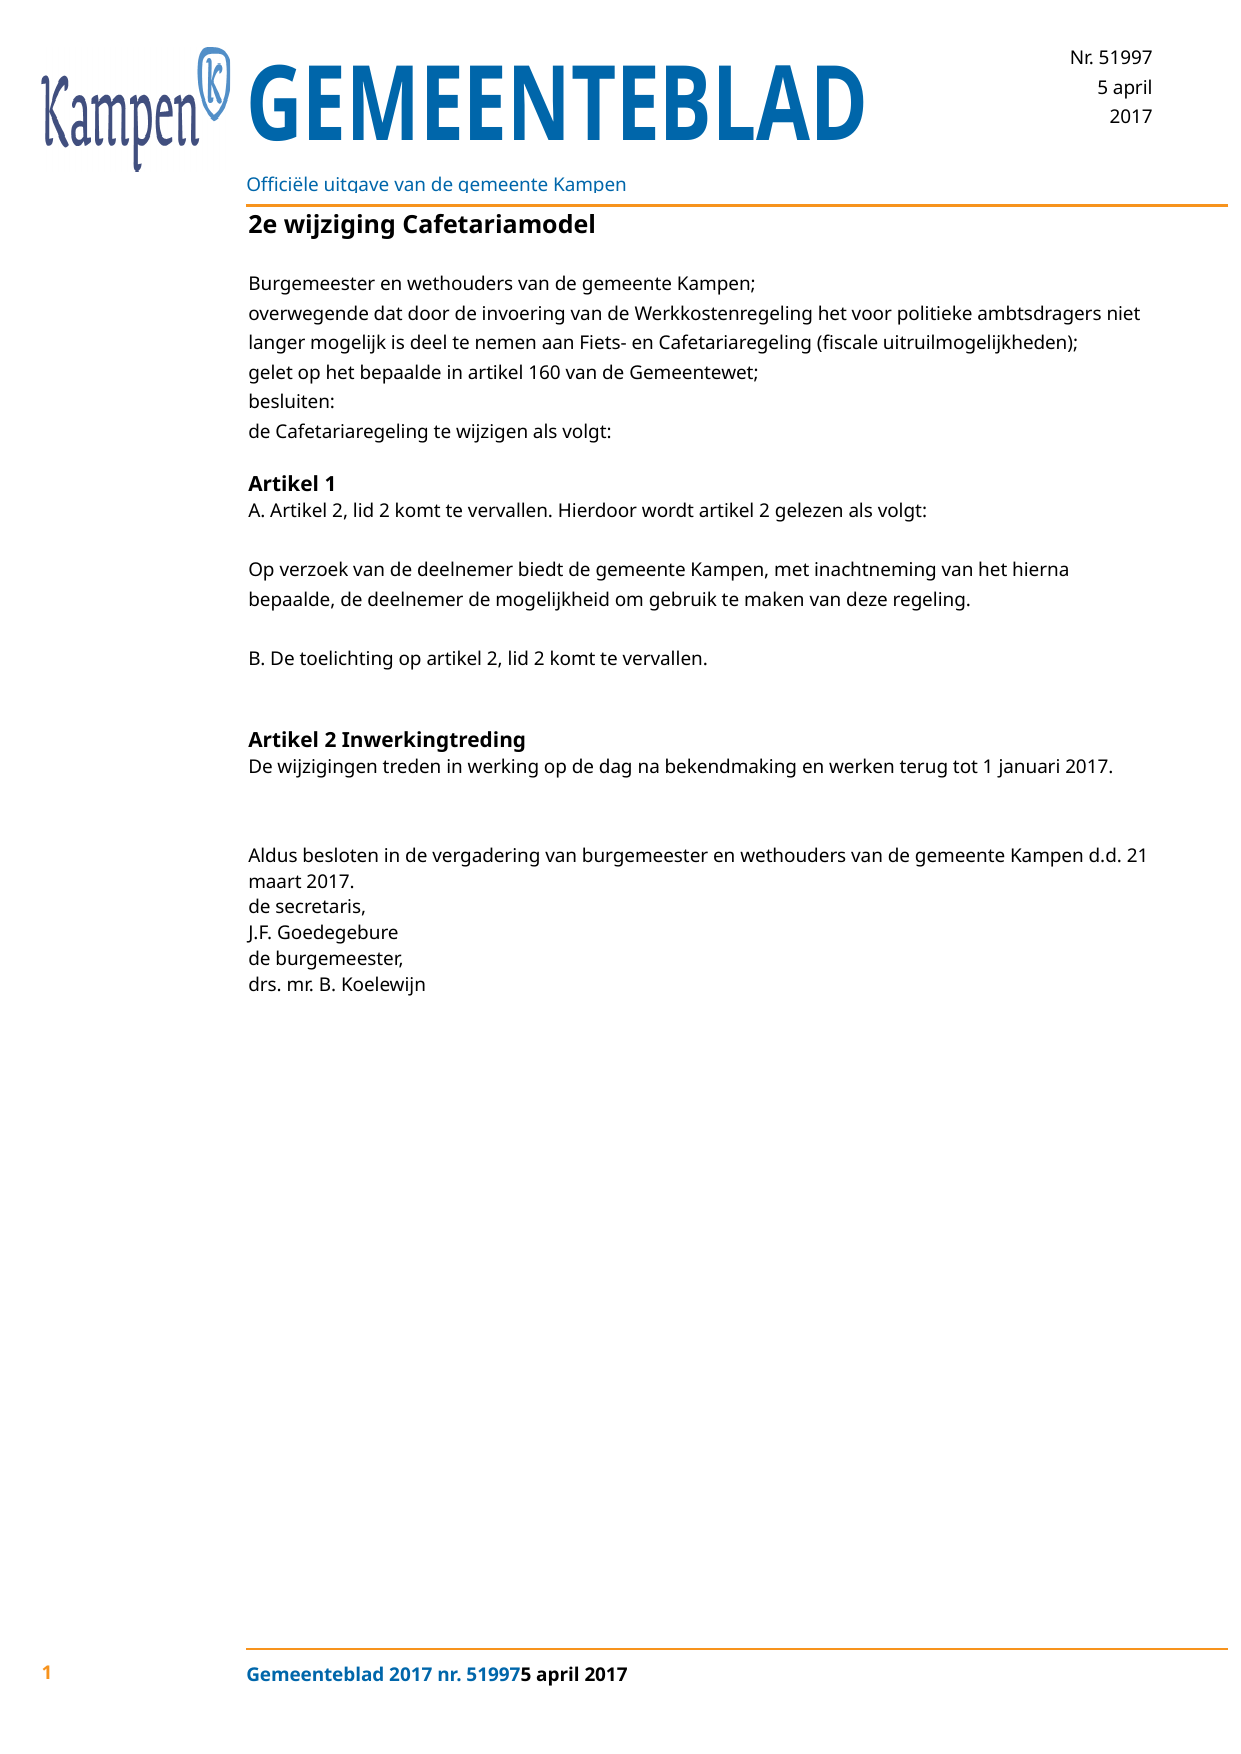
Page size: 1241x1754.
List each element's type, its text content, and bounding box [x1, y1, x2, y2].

text de Cafetariaregeling te wijzigen als volgt: [248, 418, 1152, 444]
text overwegende dat door de invoering van de Werkkostenregeling het voor politieke ambtsdragers niet langer mogelijk is deel te nemen aan Fiets- en Cafetariaregeling (fiscale uitruilmogelijkheden); [248, 300, 1152, 355]
text Aldus besloten in de vergadering van burgemeester en wethouders van de gemeente Kampen d.d. 21 maart 2017. [248, 842, 1152, 894]
text gelet op het bepaalde in artikel 160 van de Gemeentewet; [248, 359, 1152, 385]
text Artikel 2 Inwerkingtreding [248, 725, 1152, 753]
text Artikel 1 [248, 469, 1152, 497]
text de burgemeester, [248, 945, 1152, 971]
text Op verzoek van de deelnemer biedt de gemeente Kampen, met inachtneming van het hierna bepaalde, de deelnemer de mogelijkheid om gebruik te maken van deze regeling. [248, 556, 1152, 612]
text B. De toelichting op artikel 2, lid 2 komt te vervallen. [248, 645, 1152, 671]
text drs. mr. B. Koelewijn [248, 971, 1152, 997]
text de secretaris, [248, 894, 1152, 919]
text De wijzigingen treden in werking op de dag na bekendmaking en werken terug tot 1 januari 2017. [248, 753, 1152, 779]
text 2e wijziging Cafetariamodel [248, 207, 1152, 241]
text J.F. Goedegebure [248, 919, 1152, 945]
text A. Artikel 2, lid 2 komt te vervallen. Hierdoor wordt artikel 2 gelezen als volgt: [248, 497, 1152, 523]
text besluiten: [248, 389, 1152, 414]
text Burgemeester en wethouders van de gemeente Kampen; [248, 270, 1152, 296]
picture [41, 47, 231, 172]
